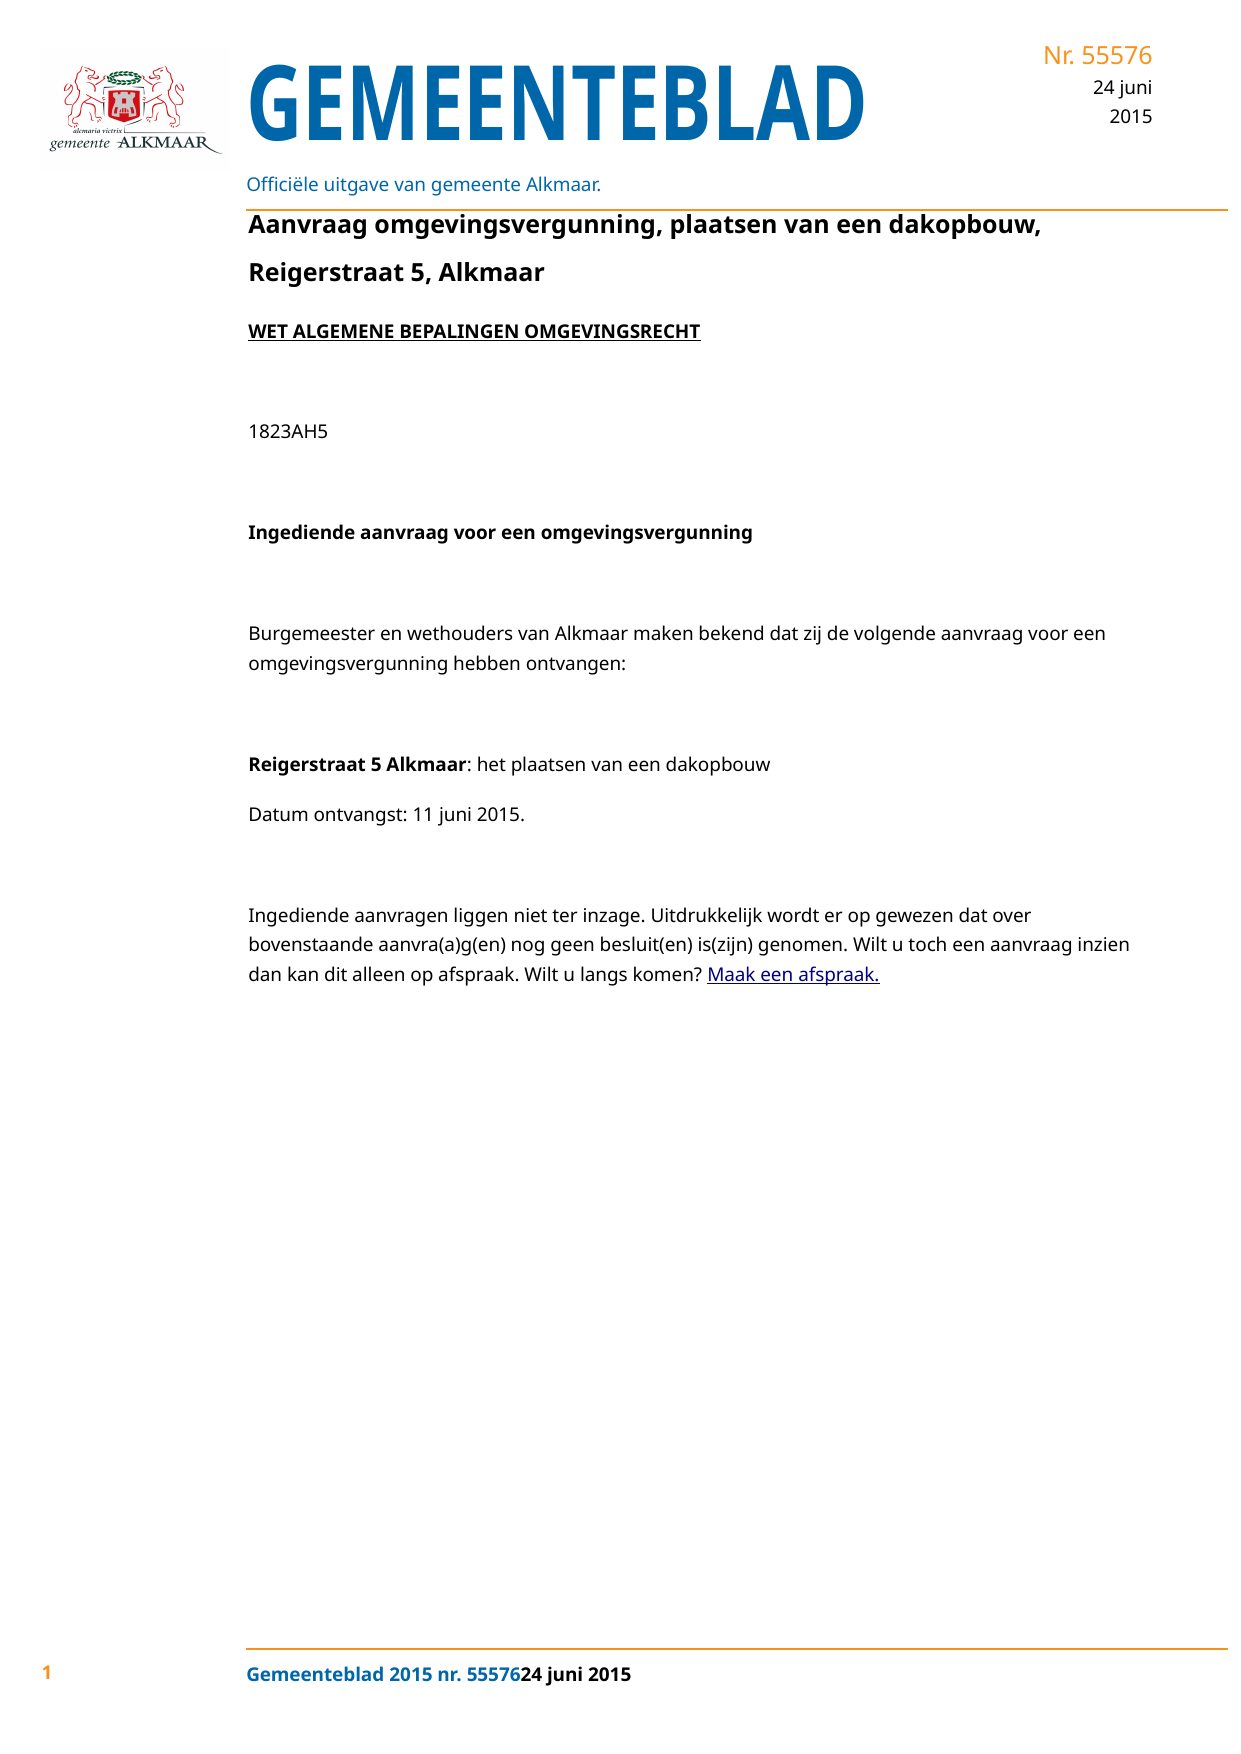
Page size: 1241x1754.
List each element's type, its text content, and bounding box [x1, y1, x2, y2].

picture [41, 47, 231, 172]
text Datum ontvangst: 11 juni 2015. [248, 801, 1152, 827]
text Burgemeester en wethouders van Alkmaar maken bekend dat zij de volgende aanvraag voor een omgevingsvergunning hebben ontvangen: [248, 620, 1152, 676]
text Aanvraag omgevingsvergunning, plaatsen van een dakopbouw, Reigerstraat 5, Alkmaar [248, 211, 1152, 288]
text 1823AH5 [248, 419, 1152, 444]
text Ingediende aanvragen liggen niet ter inzage. Uitdrukkelijk wordt er op gewezen dat over bovenstaande aanvra(a)g(en) nog geen besluit(en) is(zijn) genomen. Wilt u toch een aanvraag inzien dan kan dit alleen op afspraak. Wilt u langs komen? Maak een afspraak. [248, 902, 1152, 987]
text Ingediende aanvraag voor een omgevingsvergunning [248, 519, 1152, 545]
text Reigerstraat 5 Alkmaar: het plaatsen van een dakopbouw [248, 751, 1152, 777]
text WET ALGEMENE BEPALINGEN OMGEVINGSRECHT [248, 318, 1152, 344]
